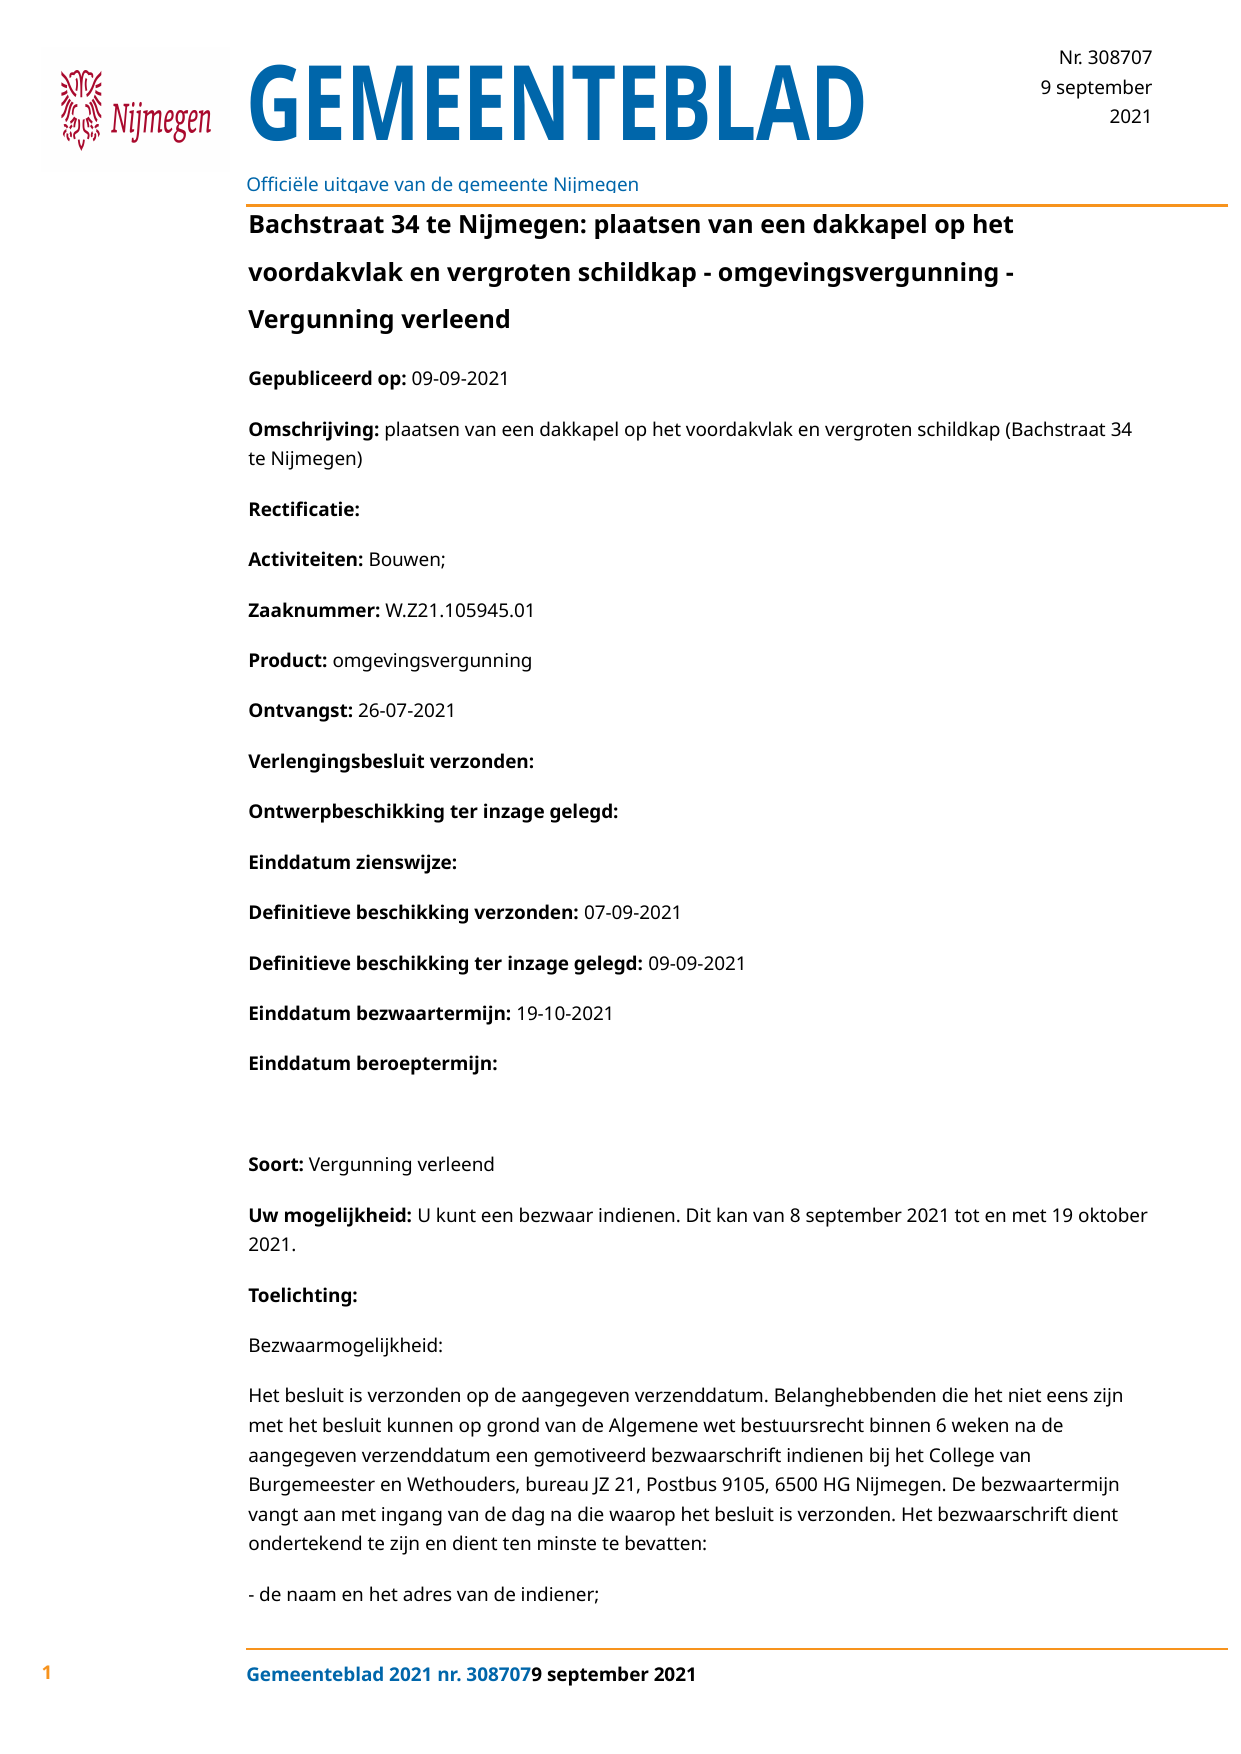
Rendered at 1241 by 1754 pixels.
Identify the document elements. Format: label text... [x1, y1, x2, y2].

text Omschrijving: plaatsen van een dakkapel op het voordakvlak en vergroten schildkap (Bachstraat 34 te Nijmegen) [248, 416, 1152, 471]
text - de naam en het adres van de indiener; [248, 1581, 1152, 1607]
text Ontvangst: 26-07-2021 [248, 698, 1152, 723]
text Zaaknummer: W.Z21.105945.01 [248, 597, 1152, 622]
text Einddatum bezwaartermijn: 19-10-2021 [248, 1000, 1152, 1026]
text Soort: Vergunning verleend [248, 1151, 1152, 1177]
text Rectificatie: [248, 496, 1152, 522]
text Gepubliceerd op: 09-09-2021 [248, 366, 1152, 391]
text Verlengingsbesluit verzonden: [248, 748, 1152, 774]
text Einddatum zienswijze: [248, 849, 1152, 874]
text Uw mogelijkheid: U kunt een bezwaar indienen. Dit kan van 8 september 2021 tot en met 19 oktober 2021. [248, 1202, 1152, 1257]
text Ontwerpbeschikking ter inzage gelegd: [248, 798, 1152, 824]
text Activiteiten: Bouwen; [248, 546, 1152, 572]
text Definitieve beschikking ter inzage gelegd: 09-09-2021 [248, 950, 1152, 975]
text Bachstraat 34 te Nijmegen: plaatsen van een dakkapel op het voordakvlak en vergroten schildkap - omgevingsvergunning - Vergunning verleend [248, 207, 1152, 336]
text Bezwaarmogelijkheid: [248, 1332, 1152, 1358]
picture [41, 47, 231, 172]
text Definitieve beschikking verzonden: 07-09-2021 [248, 899, 1152, 925]
text Einddatum beroeptermijn: [248, 1051, 1152, 1076]
text Toelichting: [248, 1282, 1152, 1307]
text Product: omgevingsvergunning [248, 647, 1152, 673]
text Het besluit is verzonden op de aangegeven verzenddatum. Belanghebbenden die het niet eens zijn met het besluit kunnen op grond van de Algemene wet bestuursrecht binnen 6 weken na de aangegeven verzenddatum een gemotiveerd bezwaarschrift indienen bij het College van Burgemeester en Wethouders, bureau JZ 21, Postbus 9105, 6500 HG Nijmegen. De bezwaartermijn vangt aan met ingang van de dag na die waarop het besluit is verzonden. Het bezwaarschrift dient ondertekend te zijn en dient ten minste te bevatten: [248, 1383, 1152, 1556]
